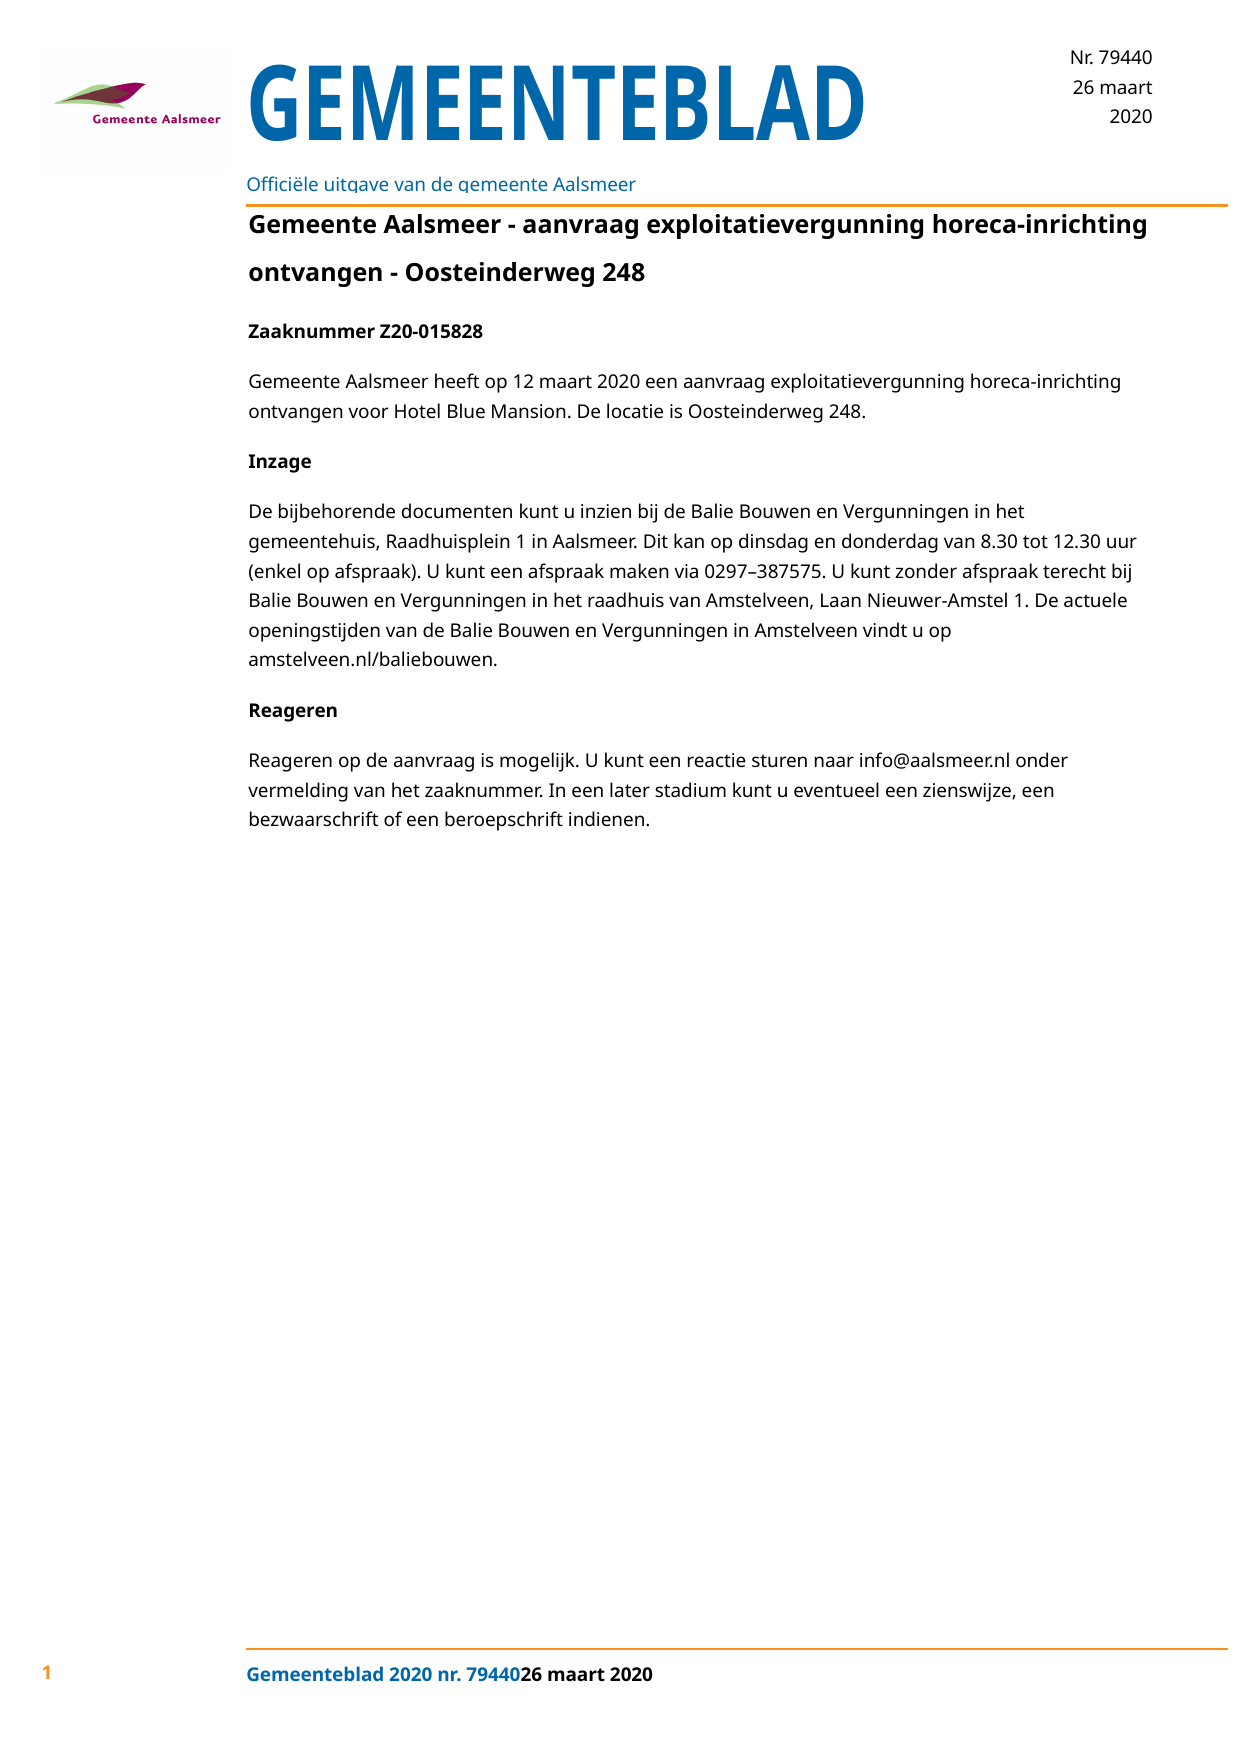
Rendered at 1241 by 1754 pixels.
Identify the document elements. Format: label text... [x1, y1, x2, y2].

text Reageren [248, 697, 1152, 723]
text Reageren op de aanvraag is mogelijk. U kunt een reactie sturen naar info@aalsmeer.nl onder vermelding van het zaaknummer. In een later stadium kunt u eventueel een zienswijze, een bezwaarschrift of een beroepschrift indienen. [248, 747, 1152, 832]
picture [41, 47, 231, 172]
text Inzage [248, 448, 1152, 474]
text Zaaknummer Z20-015828 [248, 318, 1152, 344]
text Gemeente Aalsmeer heeft op 12 maart 2020 een aanvraag exploitatievergunning horeca-inrichting ontvangen voor Hotel Blue Mansion. De locatie is Oosteinderweg 248. [248, 368, 1152, 424]
text Gemeente Aalsmeer - aanvraag exploitatievergunning horeca-inrichting ontvangen - Oosteinderweg 248 [248, 207, 1152, 288]
text De bijbehorende documenten kunt u inzien bij de Balie Bouwen en Vergunningen in het gemeentehuis, Raadhuisplein 1 in Aalsmeer. Dit kan op dinsdag en donderdag van 8.30 tot 12.30 uur (enkel op afspraak). U kunt een afspraak maken via 0297–387575. U kunt zonder afspraak terecht bij Balie Bouwen en Vergunningen in het raadhuis van Amstelveen, Laan Nieuwer-Amstel 1. De actuele openingstijden van de Balie Bouwen en Vergunningen in Amstelveen vindt u op amstelveen.nl/baliebouwen. [248, 499, 1152, 672]
